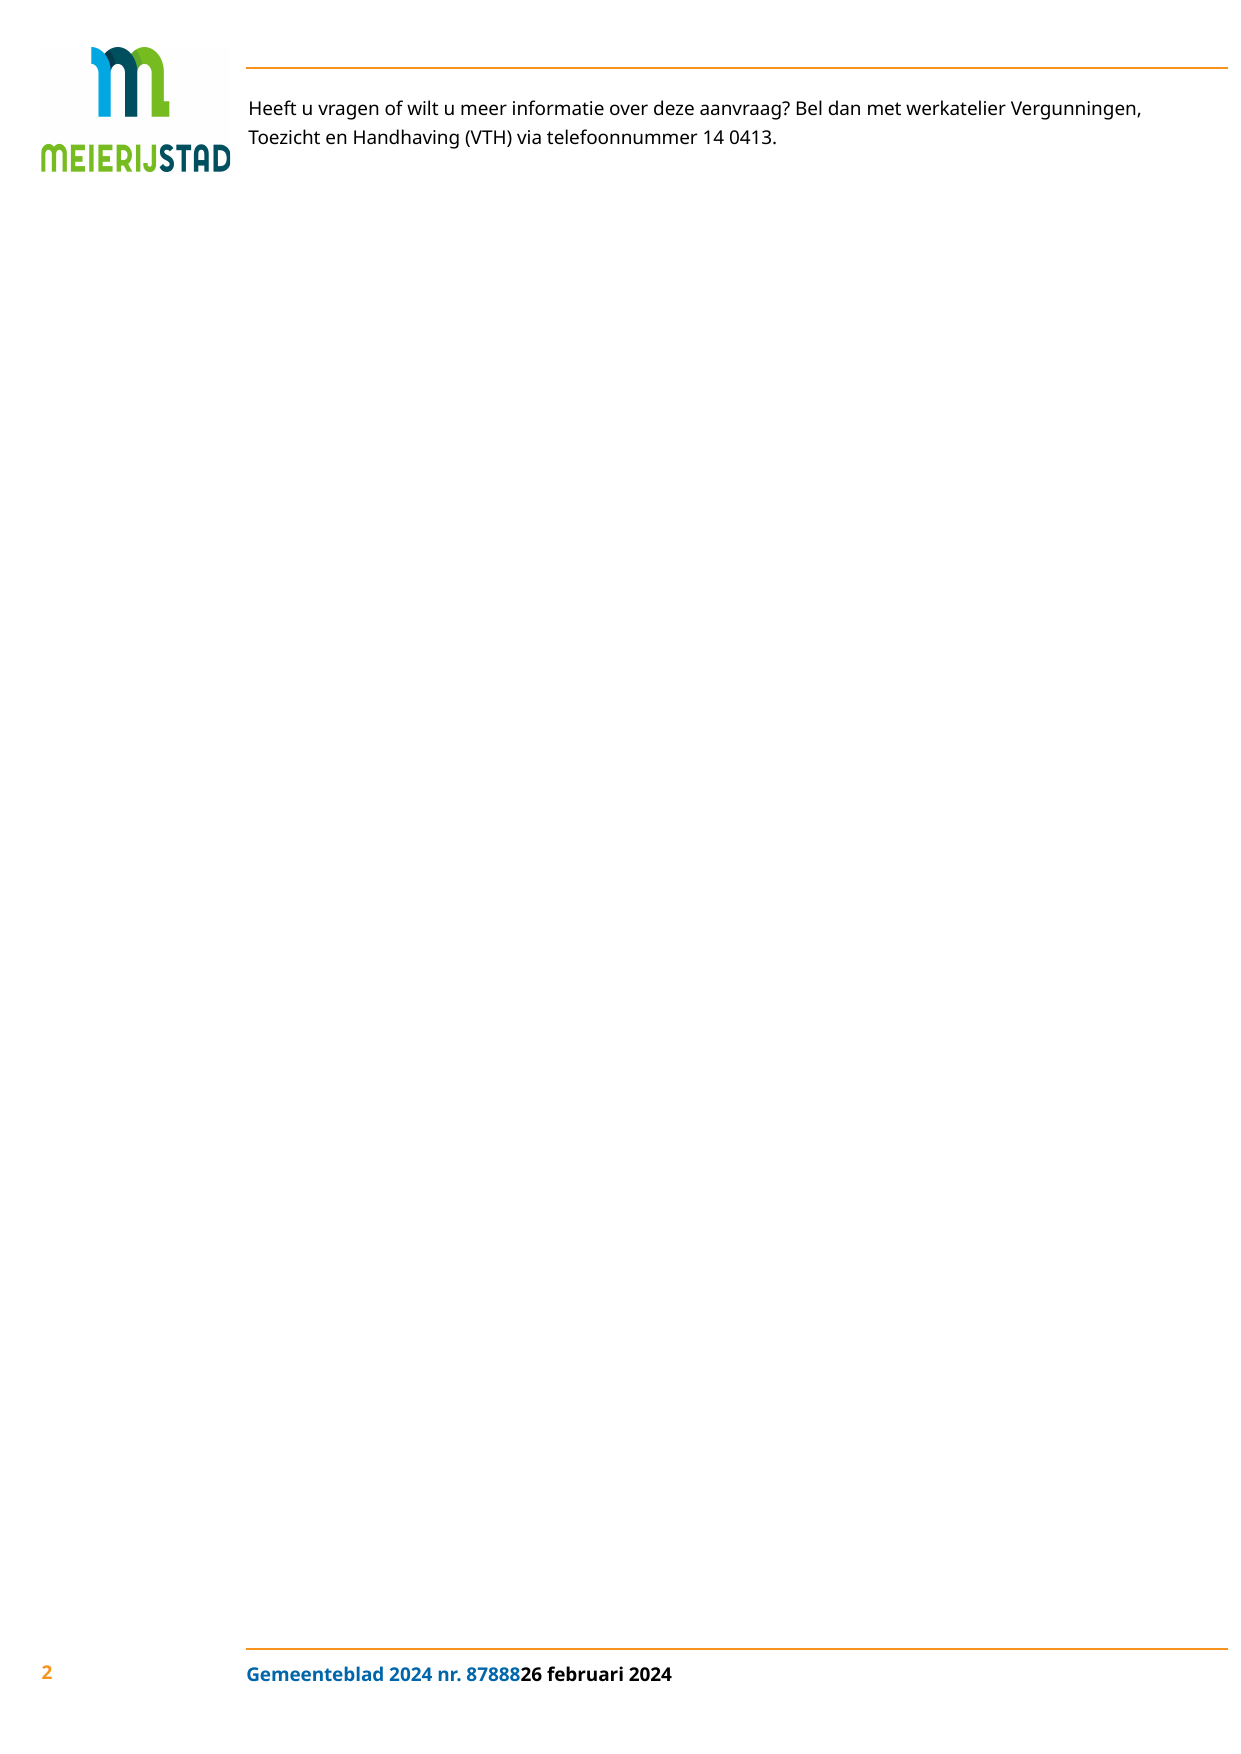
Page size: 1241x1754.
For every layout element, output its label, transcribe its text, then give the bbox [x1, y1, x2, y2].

picture [41, 47, 231, 172]
text Heeft u vragen of wilt u meer informatie over deze aanvraag? Bel dan met werkatelier Vergunningen, Toezicht en Handhaving (VTH) via telefoonnummer 14 0413. [248, 95, 1152, 150]
